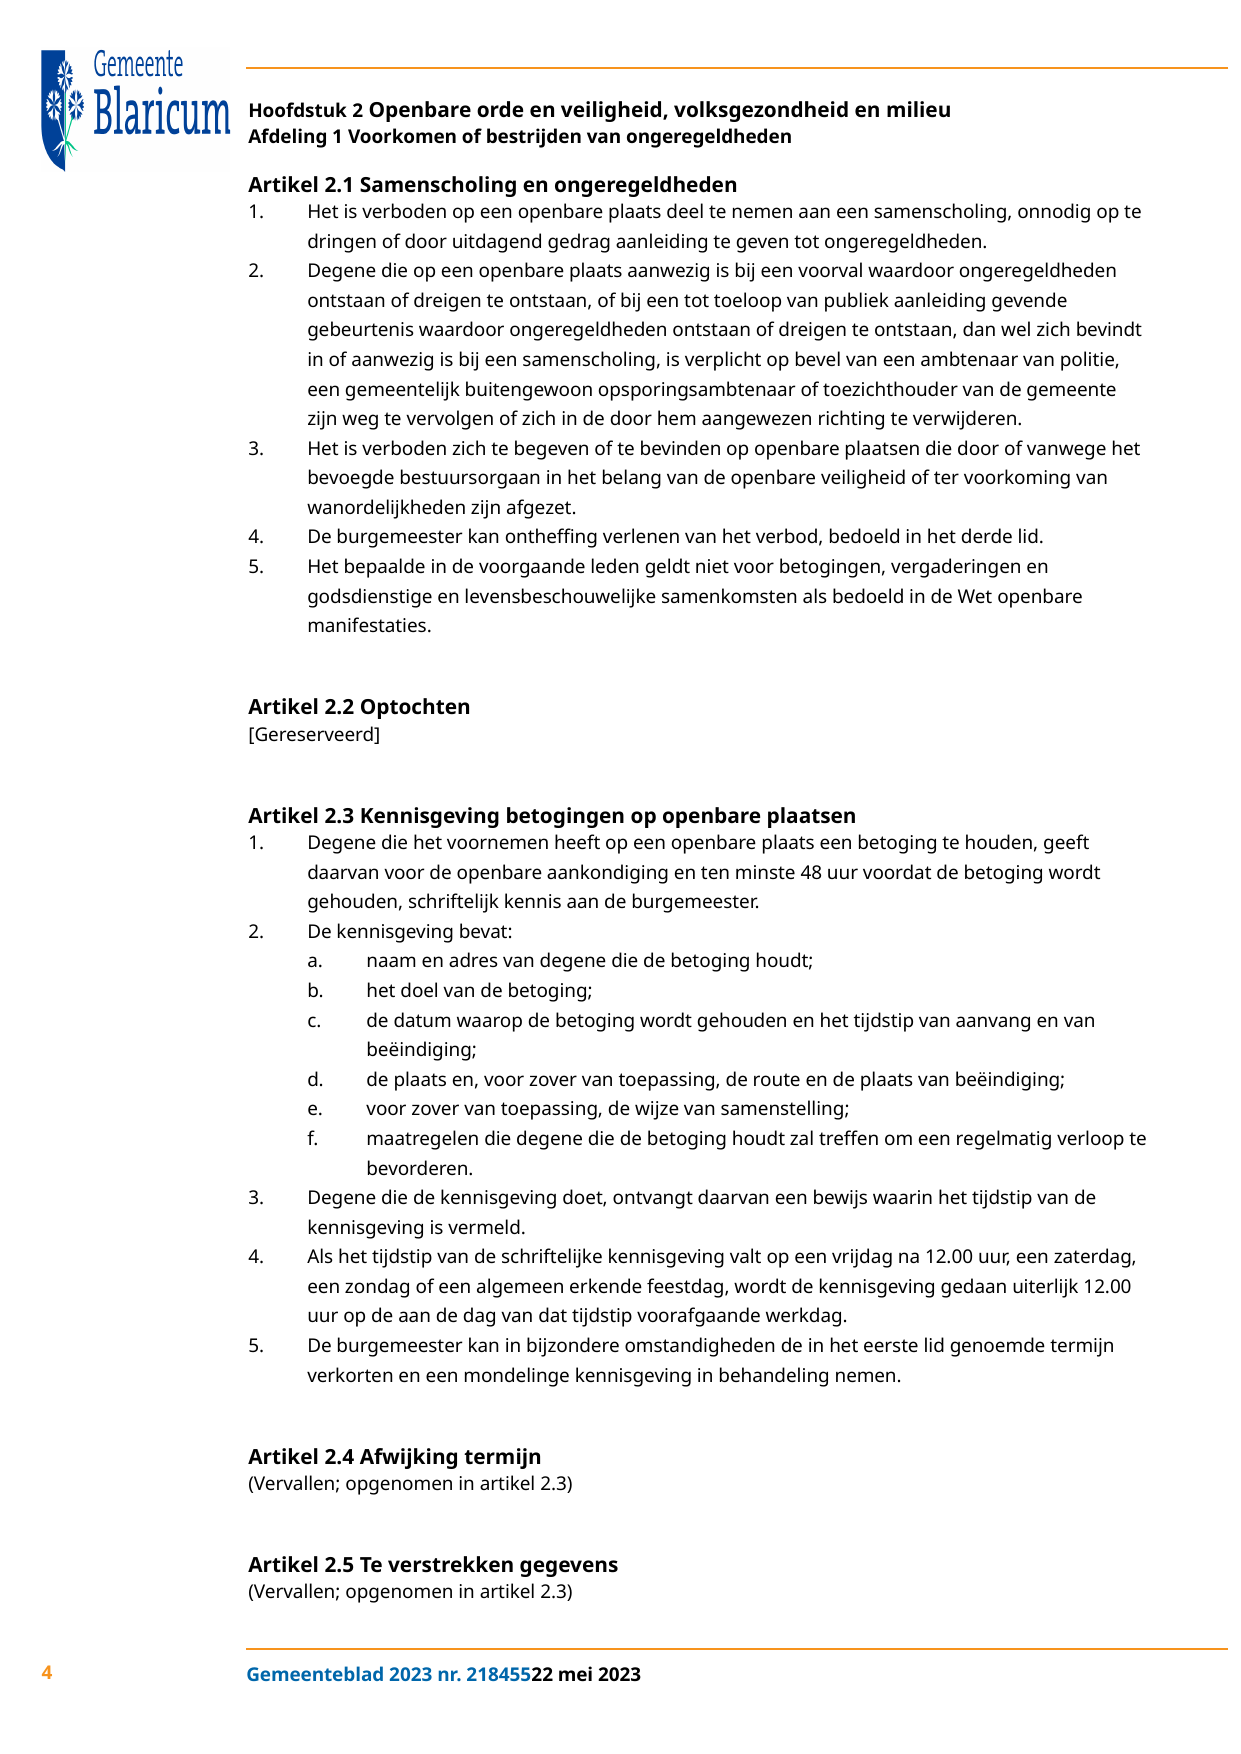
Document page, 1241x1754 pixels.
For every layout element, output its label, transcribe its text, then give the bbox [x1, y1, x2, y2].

text Artikel 2.4 Afwijking termijn [248, 1442, 1152, 1470]
list Het is verboden op een openbare plaats deel te nemen aan een samenscholing, onnodig op te dringen of door uitdagend gedrag aanleiding te geven tot ongeregeldheden. [248, 198, 1152, 253]
text (Vervallen; opgenomen in artikel 2.3) [248, 1470, 1152, 1496]
list Het is verboden zich te begeven of te bevinden op openbare plaatsen die door of vanwege het bevoegde bestuursorgaan in het belang van de openbare veiligheid of ter voorkoming van wanordelijkheden zijn afgezet. [248, 435, 1152, 520]
list De kennisgeving bevat: [248, 918, 1152, 944]
list naam en adres van degene die de betoging houdt; [307, 948, 1152, 973]
list De burgemeester kan in bijzondere omstandigheden de in het eerste lid genoemde termijn verkorten en een mondelinge kennisgeving in behandeling nemen. [248, 1332, 1152, 1387]
list de datum waarop de betoging wordt gehouden en het tijdstip van aanvang en van beëindiging; [307, 1007, 1152, 1062]
list Degene die de kennisgeving doet, ontvangt daarvan een bewijs waarin het tijdstip van de kennisgeving is vermeld. [248, 1184, 1152, 1239]
text Artikel 2.5 Te verstrekken gegevens [248, 1550, 1152, 1579]
list De burgemeester kan ontheffing verlenen van het verbod, bedoeld in het derde lid. [248, 524, 1152, 549]
picture [41, 47, 231, 172]
list Degene die het voornemen heeft op een openbare plaats een betoging te houden, geeft daarvan voor de openbare aankondiging en ten minste 48 uur voordat de betoging wordt gehouden, schriftelijk kennis aan de burgemeester. [248, 829, 1152, 914]
list het doel van de betoging; [307, 977, 1152, 1003]
list Als het tijdstip van de schriftelijke kennisgeving valt op een vrijdag na 12.00 uur, een zaterdag, een zondag of een algemeen erkende feestdag, wordt de kennisgeving gedaan uiterlijk 12.00 uur op de aan de dag van dat tijdstip voorafgaande werkdag. [248, 1243, 1152, 1328]
text [Gereserveerd] [248, 721, 1152, 747]
list maatregelen die degene die de betoging houdt zal treffen om een regelmatig verloop te bevorderen. [307, 1125, 1152, 1180]
text Artikel 2.3 Kennisgeving betogingen op openbare plaatsen [248, 801, 1152, 829]
list de plaats en, voor zover van toepassing, de route en de plaats van beëindiging; [307, 1066, 1152, 1092]
list voor zover van toepassing, de wijze van samenstelling; [307, 1096, 1152, 1121]
text (Vervallen; opgenomen in artikel 2.3) [248, 1579, 1152, 1604]
text Afdeling 1 Voorkomen of bestrijden van ongeregeldheden [248, 123, 1152, 149]
text Artikel 2.2 Optochten [248, 692, 1152, 721]
list Degene die op een openbare plaats aanwezig is bij een voorval waardoor ongeregeldheden ontstaan of dreigen te ontstaan, of bij een tot toeloop van publiek aanleiding gevende gebeurtenis waardoor ongeregeldheden ontstaan of dreigen te ontstaan, dan wel zich bevindt in of aanwezig is bij een samenscholing, is verplicht op bevel van een ambtenaar van politie, een gemeentelijk buitengewoon opsporingsambtenaar of toezichthouder van de gemeente zijn weg te vervolgen of zich in de door hem aangewezen richting te verwijderen. [248, 257, 1152, 431]
text Artikel 2.1 Samenscholing en ongeregeldheden [248, 170, 1152, 198]
list Het bepaalde in de voorgaande leden geldt niet voor betogingen, vergaderingen en godsdienstige en levensbeschouwelijke samenkomsten als bedoeld in de Wet openbare manifestaties. [248, 553, 1152, 638]
text Hoofdstuk 2 Openbare orde en veiligheid, volksgezondheid en milieu [248, 95, 1152, 123]
